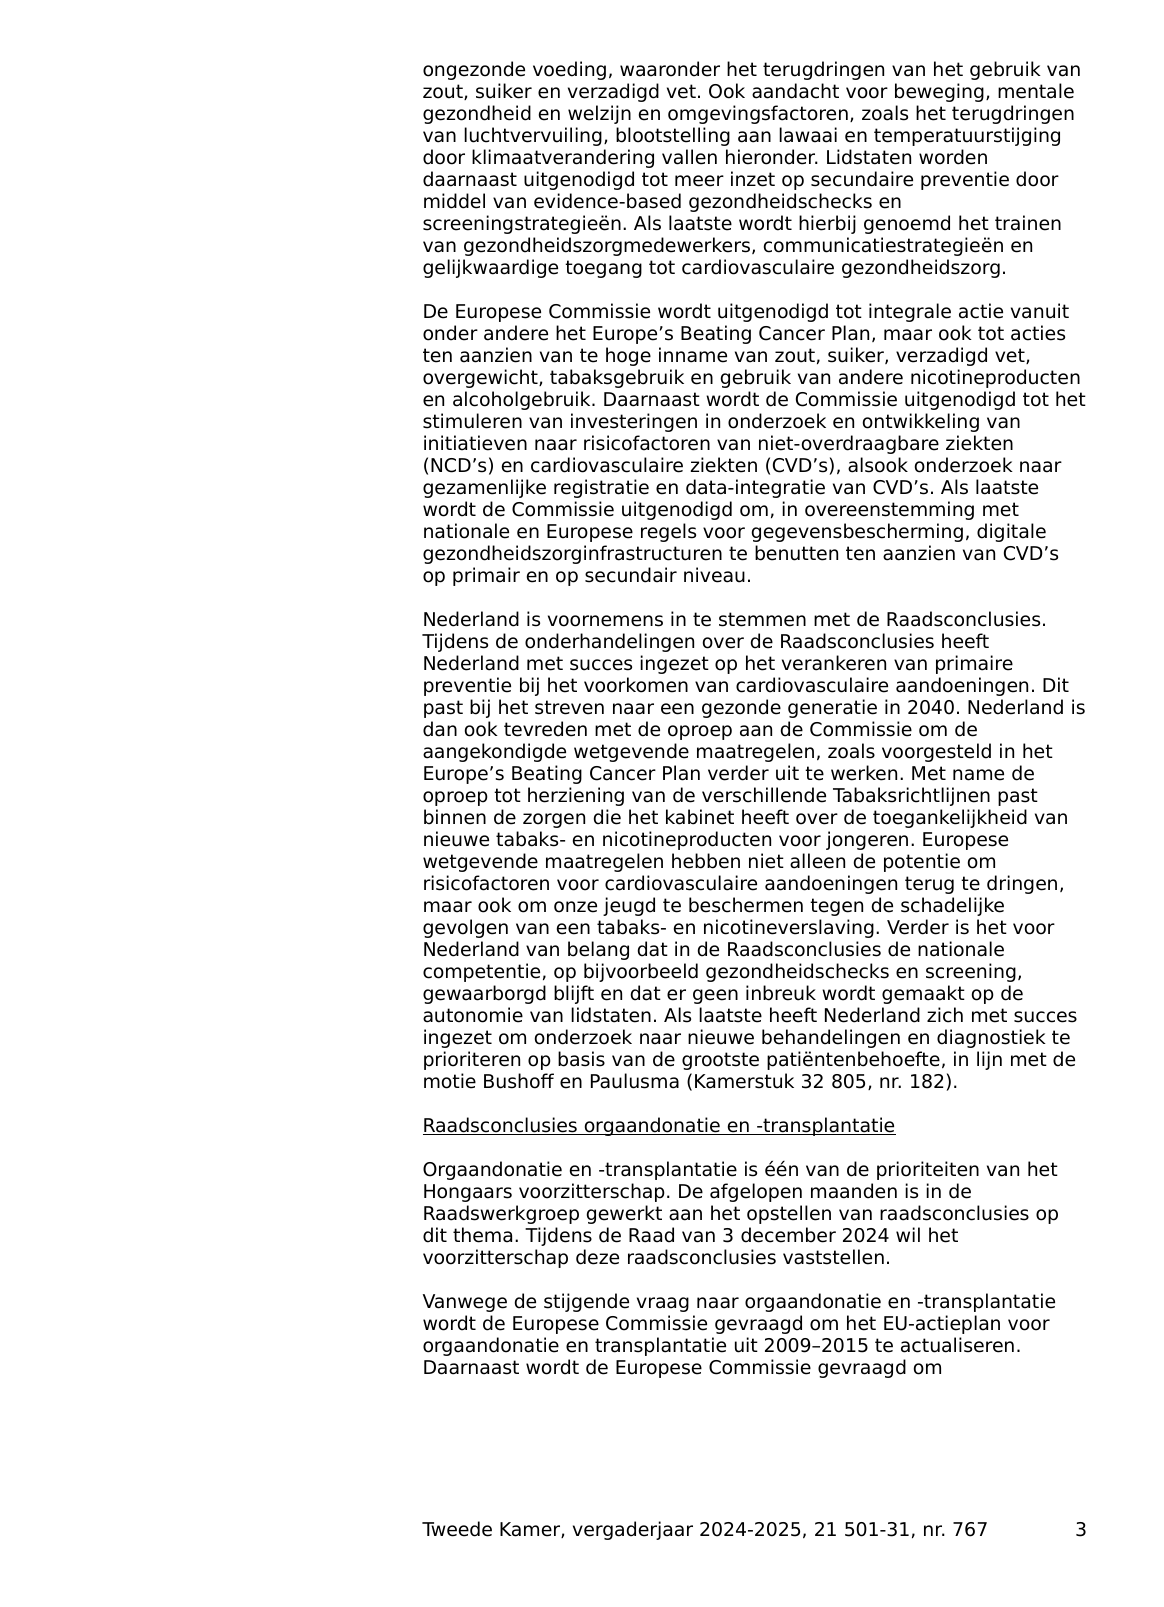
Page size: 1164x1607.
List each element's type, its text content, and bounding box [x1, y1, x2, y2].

text Orgaandonatie en -transplantatie is één van de prioriteiten van het Hongaars voorzitterschap. De afgelopen maanden is in de Raadswerkgroep gewerkt aan het opstellen van raadsconclusies op dit thema. Tijdens de Raad van 3 december 2024 wil het voorzitterschap deze raadsconclusies vaststellen. [422, 1159, 1087, 1269]
text Nederland is voornemens in te stemmen met de Raadsconclusies. Tijdens de onderhandelingen over de Raadsconclusies heeft Nederland met succes ingezet op het verankeren van primaire preventie bij het voorkomen van cardiovasculaire aandoeningen. Dit past bij het streven naar een gezonde generatie in 2040. Nederland is dan ook tevreden met de oproep aan de Commissie om de aangekondigde wetgevende maatregelen, zoals voorgesteld in het Europe’s Beating Cancer Plan verder uit te werken. Met name de oproep tot herziening van de verschillende Tabaksrichtlijnen past binnen de zorgen die het kabinet heeft over de toegankelijkheid van nieuwe tabaks- en nicotineproducten voor jongeren. Europese wetgevende maatregelen hebben niet alleen de potentie om risicofactoren voor cardiovasculaire aandoeningen terug te dringen, maar ook om onze jeugd te beschermen tegen de schadelijke gevolgen van een tabaks- en nicotineverslaving. Verder is het voor Nederland van belang dat in de Raadsconclusies de nationale competentie, op bijvoorbeeld gezondheidschecks en screening, gewaarborgd blijft en dat er geen inbreuk wordt gemaakt op de autonomie van lidstaten. Als laatste heeft Nederland zich met succes ingezet om onderzoek naar nieuwe behandelingen en diagnostiek te prioriteren op basis van de grootste patiëntenbehoefte, in lijn met de motie Bushoff en Paulusma (Kamerstuk 32 805, nr. 182). [422, 609, 1087, 1092]
text ongezonde voeding, waaronder het terugdringen van het gebruik van zout, suiker en verzadigd vet. Ook aandacht voor beweging, mentale gezondheid en welzijn en omgevingsfactoren, zoals het terugdringen van luchtvervuiling, blootstelling aan lawaai en temperatuurstijging door klimaatverandering vallen hieronder. Lidstaten worden daarnaast uitgenodigd tot meer inzet op secundaire preventie door middel van evidence-based gezondheidschecks en screeningstrategieën. Als laatste wordt hierbij genoemd het trainen van gezondheidszorgmedewerkers, communicatiestrategieën en gelijkwaardige toegang tot cardiovasculaire gezondheidszorg. [422, 59, 1087, 279]
text De Europese Commissie wordt uitgenodigd tot integrale actie vanuit onder andere het Europe’s Beating Cancer Plan, maar ook tot acties ten aanzien van te hoge inname van zout, suiker, verzadigd vet, overgewicht, tabaksgebruik en gebruik van andere nicotineproducten en alcoholgebruik. Daarnaast wordt de Commissie uitgenodigd tot het stimuleren van investeringen in onderzoek en ontwikkeling van initiatieven naar risicofactoren van niet-overdraagbare ziekten (NCD’s) en cardiovasculaire ziekten (CVD’s), alsook onderzoek naar gezamenlijke registratie en data-integratie van CVD’s. Als laatste wordt de Commissie uitgenodigd om, in overeenstemming met nationale en Europese regels voor gegevensbescherming, digitale gezondheidszorginfrastructuren te benutten ten aanzien van CVD’s op primair en op secundair niveau. [422, 301, 1087, 587]
text Vanwege de stijgende vraag naar orgaandonatie en -transplantatie wordt de Europese Commissie gevraagd om het EU-actieplan voor orgaandonatie en transplantatie uit 2009–2015 te actualiseren. Daarnaast wordt de Europese Commissie gevraagd om [422, 1291, 1087, 1379]
subtitle Raadsconclusies orgaandonatie en -transplantatie [422, 1115, 1087, 1137]
